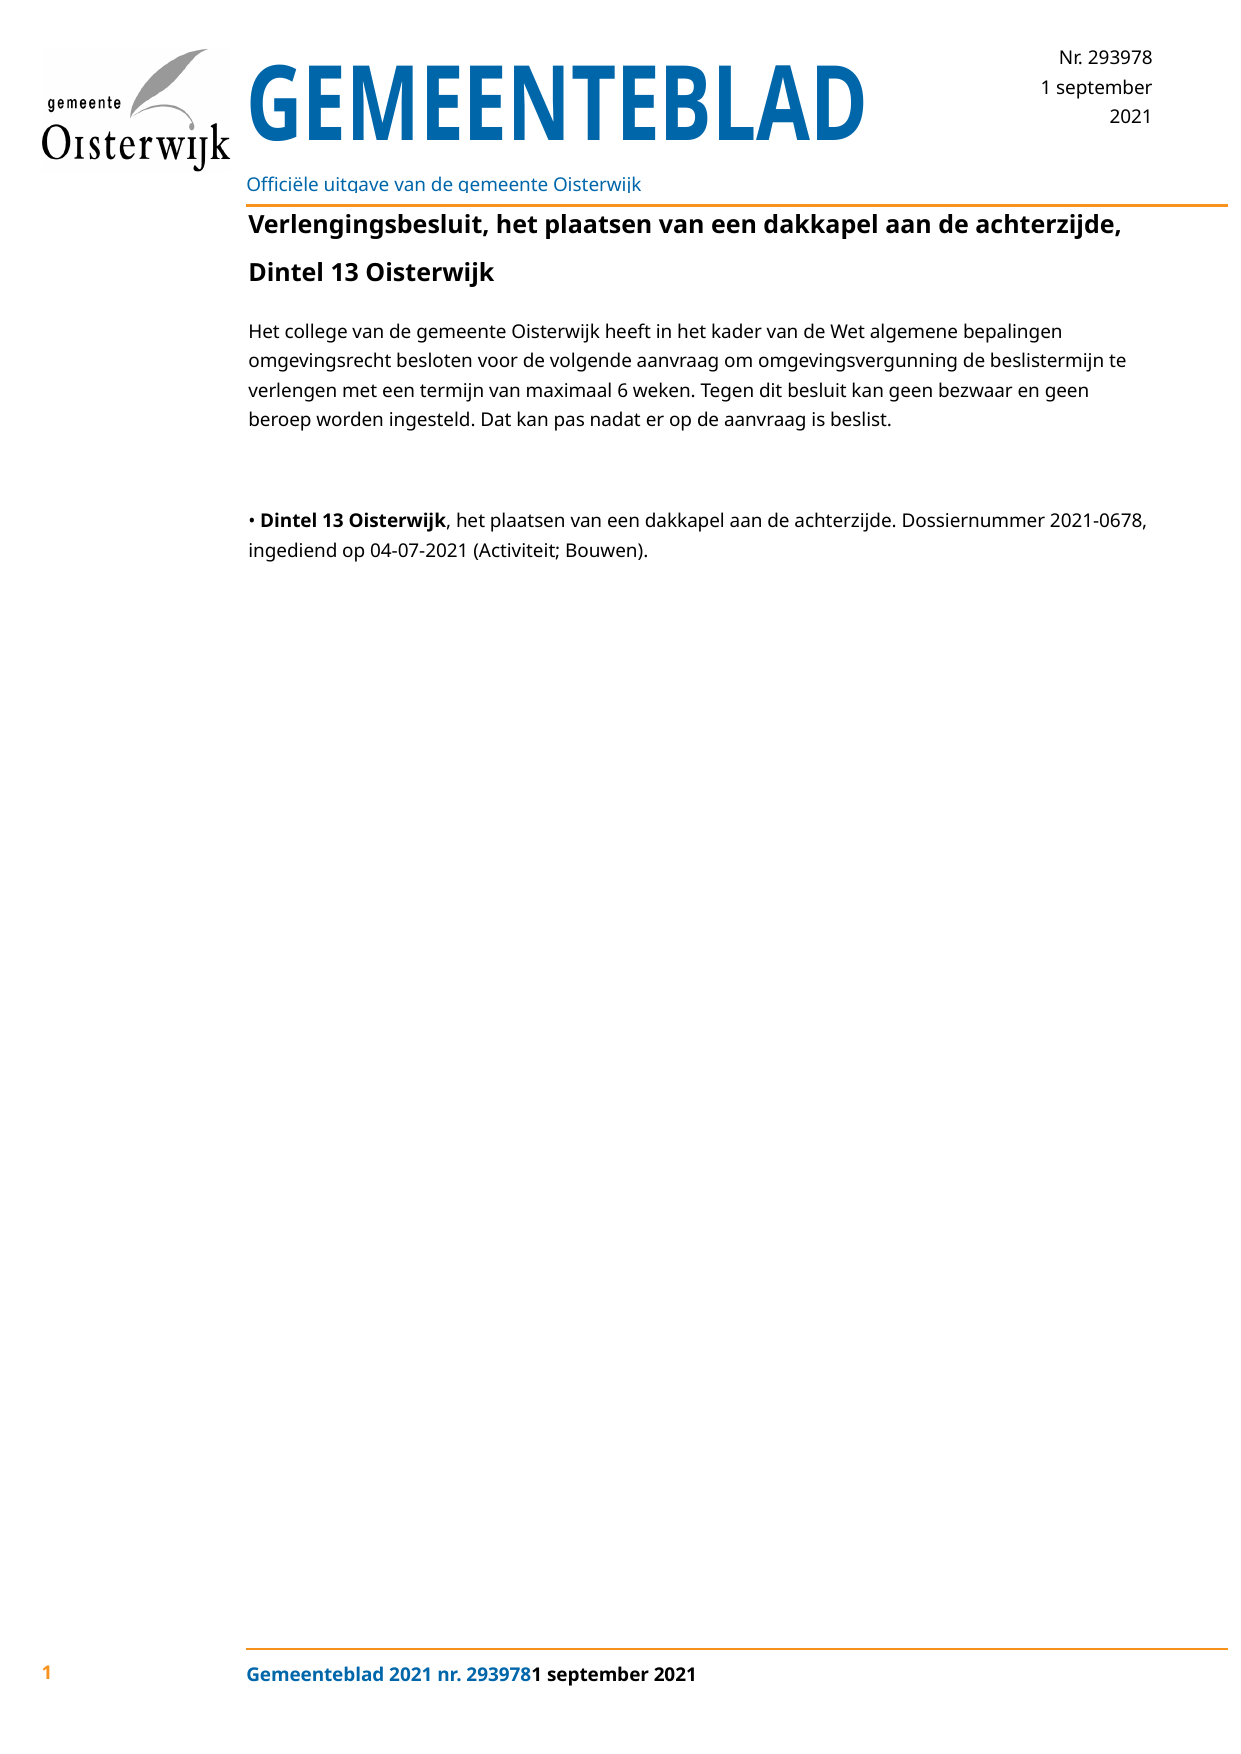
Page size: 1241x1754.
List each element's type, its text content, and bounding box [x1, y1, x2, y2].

picture [41, 47, 231, 172]
text • Dintel 13 Oisterwijk, het plaatsen van een dakkapel aan de achterzijde. Dossiernummer 2021-0678, ingediend op 04-07-2021 (Activiteit; Bouwen). [248, 507, 1152, 563]
text Het college van de gemeente Oisterwijk heeft in het kader van de Wet algemene bepalingen omgevingsrecht besloten voor de volgende aanvraag om omgevingsvergunning de beslistermijn te verlengen met een termijn van maximaal 6 weken. Tegen dit besluit kan geen bezwaar en geen beroep worden ingesteld. Dat kan pas nadat er op de aanvraag is beslist. [248, 318, 1152, 432]
text Verlengingsbesluit, het plaatsen van een dakkapel aan de achterzijde, Dintel 13 Oisterwijk [248, 207, 1152, 288]
